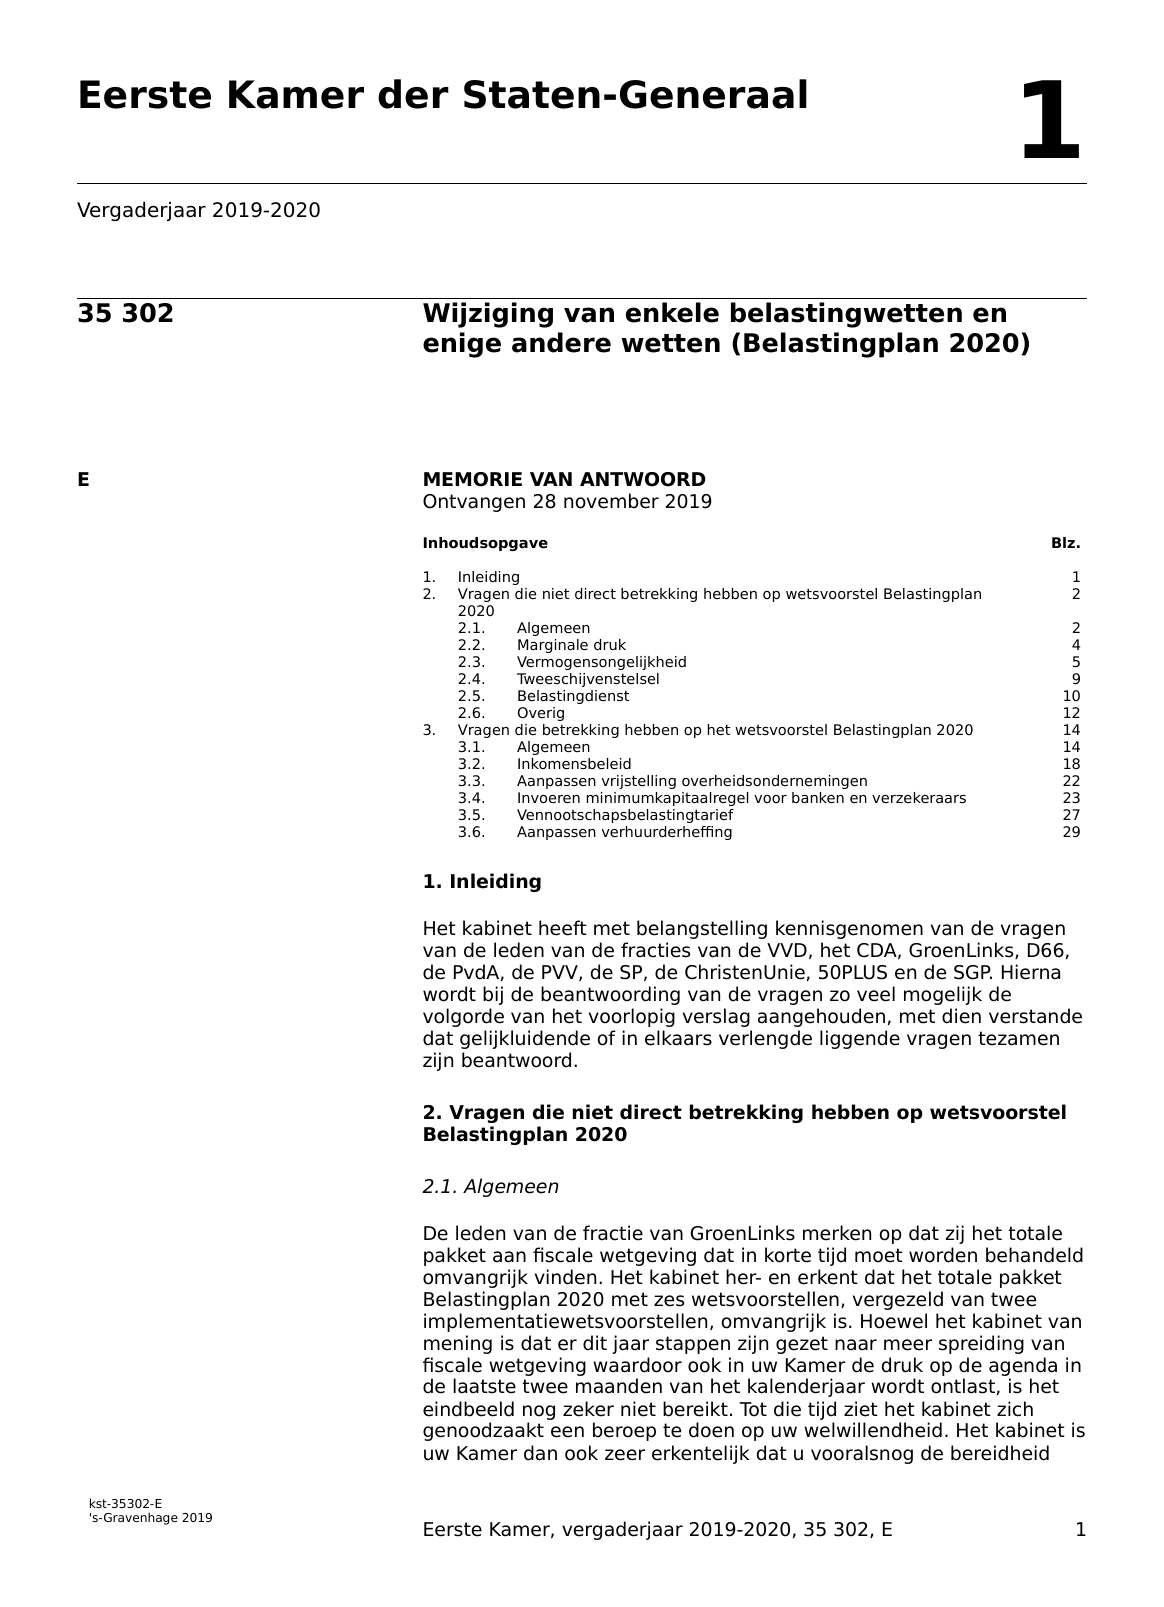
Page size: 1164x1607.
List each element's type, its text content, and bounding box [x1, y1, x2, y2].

table_cell Inkomensbeleid [511, 756, 1027, 773]
table_cell [422, 671, 452, 688]
table_cell 3.4. [452, 790, 511, 807]
table_header Blz. [1028, 535, 1087, 552]
subtitle 35 302 Wijziging van enkele belastingwetten en enige andere wetten (Belastingplan 2020) [77, 299, 1087, 358]
table_cell 2.3. [452, 654, 511, 671]
text Ontvangen 28 november 2019 [422, 491, 1087, 513]
table_cell 2 [1028, 586, 1087, 620]
table_cell [422, 688, 452, 705]
table_cell [452, 552, 511, 569]
table_cell [422, 705, 452, 722]
text Het kabinet heeft met belangstelling kennisgenomen van de vragen van de leden van de fracties van de VVD, het CDA, GroenLinks, D66, de PvdA, de PVV, de SP, de ChristenUnie, 50PLUS en de SGP. Hierna wordt bij de beantwoording van de vragen zo veel mogelijk de volgorde van het voorlopig verslag aangehouden, met dien verstande dat gelijkluidende of in elkaars verlengde liggende vragen tezamen zijn beantwoord. [422, 918, 1087, 1072]
table_cell 3.2. [452, 756, 511, 773]
table_cell [422, 773, 452, 790]
table_cell Vennootschapsbelastingtarief [511, 807, 1027, 824]
table_cell Vergaderjaar 2019-2020 [77, 184, 1087, 298]
text De leden van de fractie van GroenLinks merken op dat zij het totale pakket aan fiscale wetgeving dat in korte tijd moet worden behandeld omvangrijk vinden. Het kabinet her- en erkent dat het totale pakket Belastingplan 2020 met zes wetsvoorstellen, vergezeld van twee implementatiewetsvoorstellen, omvangrijk is. Hoewel het kabinet van mening is dat er dit jaar stappen zijn gezet naar meer spreiding van fiscale wetgeving waardoor ook in uw Kamer de druk op de agenda in de laatste twee maanden van het kalenderjaar wordt ontlast, is het eindbeeld nog zeker niet bereikt. Tot die tijd ziet het kabinet zich genoodzaakt een beroep te doen op uw welwillendheid. Het kabinet is uw Kamer dan ook zeer erkentelijk dat u vooralsnog de bereidheid [422, 1223, 1087, 1464]
table_cell 2.2. [452, 637, 511, 654]
table_cell 23 [1028, 790, 1087, 807]
table_cell [422, 637, 452, 654]
table_cell 10 [1028, 688, 1087, 705]
table_header 1 [886, 59, 1087, 183]
subtitle 1. Inleiding [422, 871, 1087, 893]
table_cell 14 [1028, 722, 1087, 739]
table_cell 3.5. [452, 807, 511, 824]
table_cell [422, 756, 452, 773]
table_cell [422, 807, 452, 824]
text 's-Gravenhage 2019 [88, 1511, 323, 1525]
table_cell 3.6. [452, 824, 511, 841]
table_cell Algemeen [511, 620, 1027, 637]
table_cell 4 [1028, 637, 1087, 654]
table_cell 1 [1028, 569, 1087, 586]
table_cell Vermogensongelijkheid [511, 654, 1027, 671]
table_cell Vragen die betrekking hebben op het wetsvoorstel Belastingplan 2020 [452, 722, 1027, 739]
table_cell 27 [1028, 807, 1087, 824]
table_cell 3. [422, 722, 452, 739]
table_cell Marginale druk [511, 637, 1027, 654]
table_cell [1028, 552, 1087, 569]
table_cell Invoeren minimumkapitaalregel voor banken en verzekeraars [511, 790, 1027, 807]
table_cell Belastingdienst [511, 688, 1027, 705]
table_cell [422, 790, 452, 807]
table_cell 3.3. [452, 773, 511, 790]
table_cell 2.4. [452, 671, 511, 688]
table_cell 18 [1028, 756, 1087, 773]
table_cell 29 [1028, 824, 1087, 841]
table_cell 3.1. [452, 739, 511, 756]
table_cell Aanpassen vrijstelling overheidsondernemingen [511, 773, 1027, 790]
table_cell 2. [422, 586, 452, 620]
table_cell 14 [1028, 739, 1087, 756]
table_cell 9 [1028, 671, 1087, 688]
table_cell Aanpassen verhuurderheffing [511, 824, 1027, 841]
table_cell Inleiding [452, 569, 1027, 586]
text kst-35302-E [88, 1497, 323, 1511]
table_cell 22 [1028, 773, 1087, 790]
table_cell Vragen die niet direct betrekking hebben op wetsvoorstel Belastingplan 2020 [452, 586, 1027, 620]
table_cell 2.1. [452, 620, 511, 637]
table_cell [422, 654, 452, 671]
table_header Inhoudsopgave [422, 535, 1027, 552]
table_cell [422, 824, 452, 841]
table_cell [511, 552, 1027, 569]
table_cell Tweeschijvenstelsel [511, 671, 1027, 688]
table_cell 2 [1028, 620, 1087, 637]
subtitle 2. Vragen die niet direct betrekking hebben op wetsvoorstel Belastingplan 2020 [422, 1102, 1087, 1146]
subtitle E MEMORIE VAN ANTWOORD [77, 469, 1087, 491]
table_cell 2.5. [452, 688, 511, 705]
table_cell Overig [511, 705, 1027, 722]
table_cell [422, 739, 452, 756]
table_cell [422, 620, 452, 637]
table_cell 1. [422, 569, 452, 586]
table_cell Algemeen [511, 739, 1027, 756]
table_cell 5 [1028, 654, 1087, 671]
subtitle 2.1. Algemeen [422, 1176, 1087, 1198]
table_cell 12 [1028, 705, 1087, 722]
table_cell 2.6. [452, 705, 511, 722]
table_cell [422, 552, 452, 569]
table_header Eerste Kamer der Staten-Generaal [77, 59, 886, 183]
